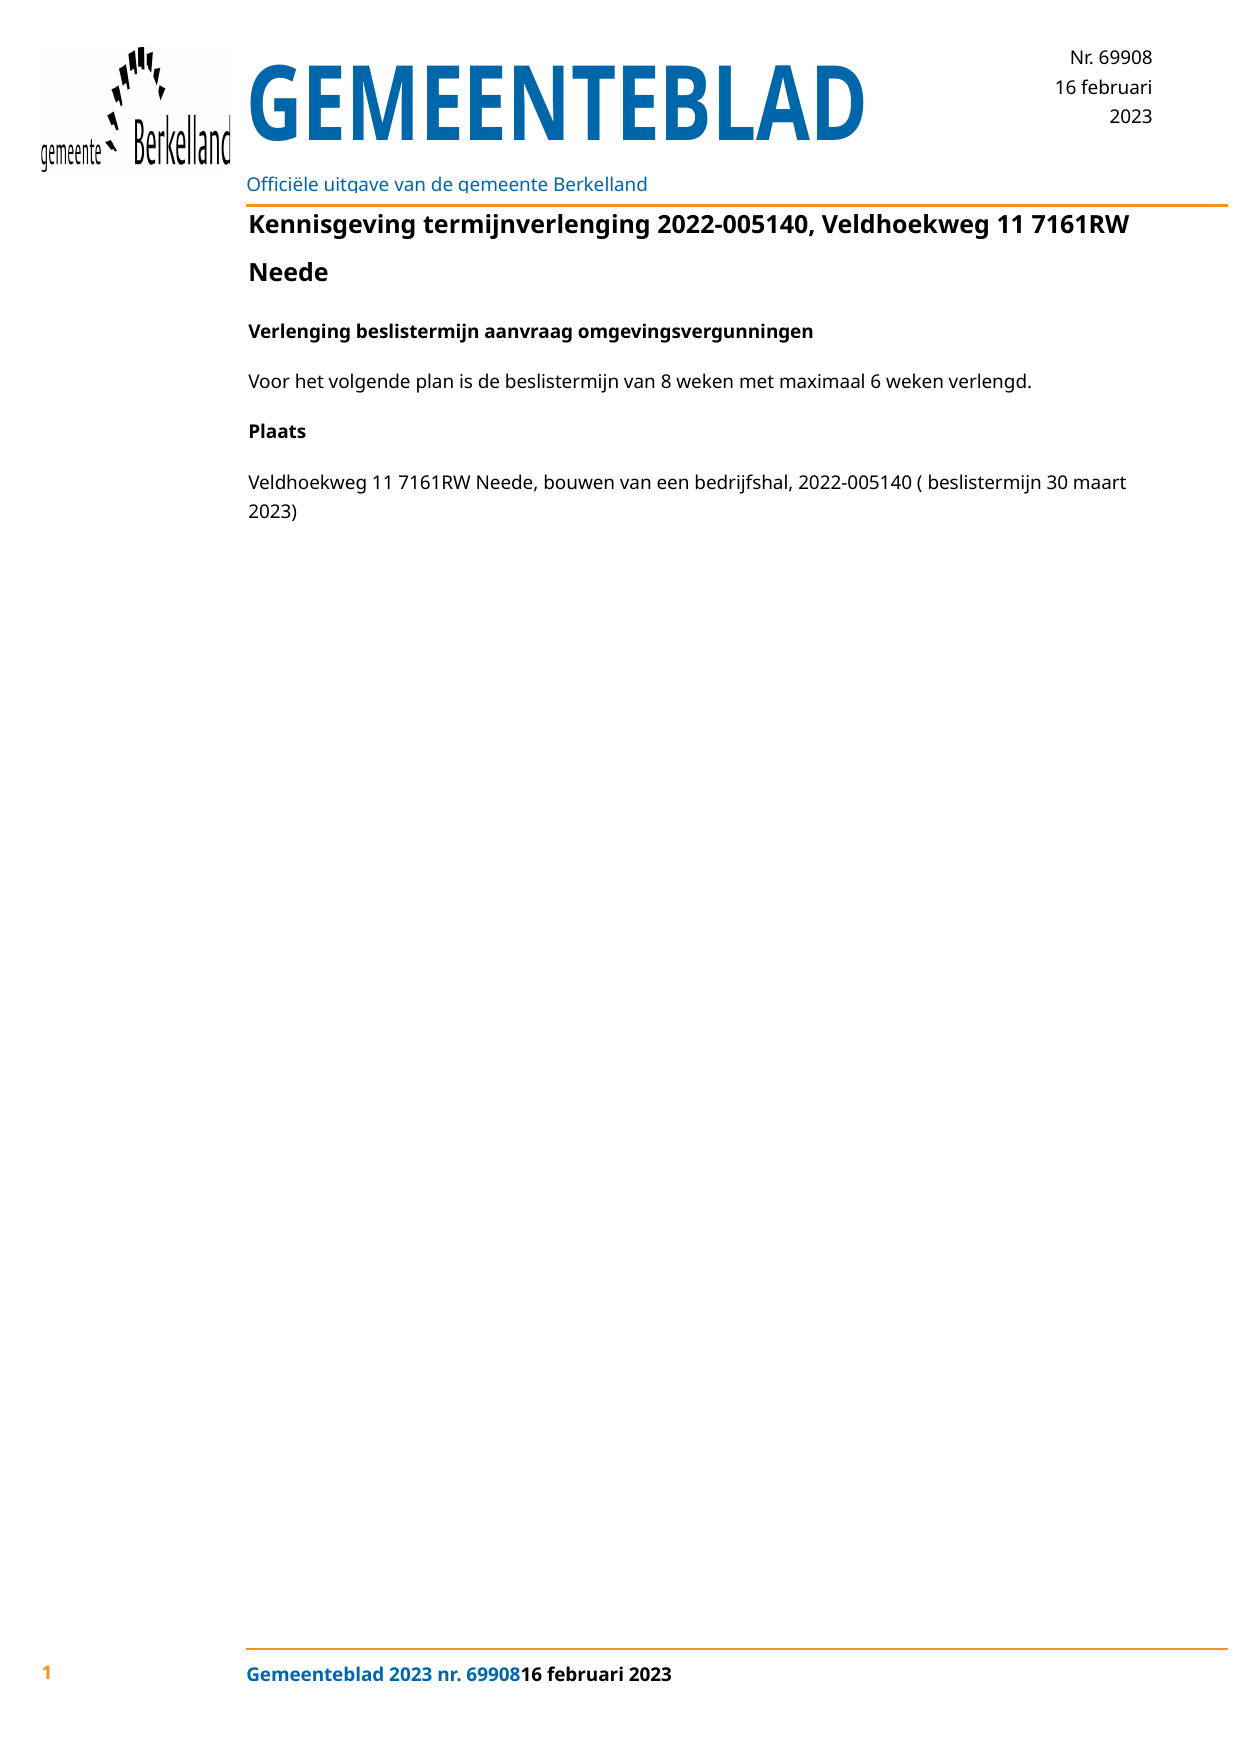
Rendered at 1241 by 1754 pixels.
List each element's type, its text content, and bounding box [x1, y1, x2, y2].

text Kennisgeving termijnverlenging 2022-005140, Veldhoekweg 11 7161RW Neede [248, 207, 1152, 288]
text Veldhoekweg 11 7161RW Neede, bouwen van een bedrijfshal, 2022-005140 ( beslistermijn 30 maart 2023) [248, 469, 1152, 524]
text Plaats [248, 419, 1152, 444]
text Voor het volgende plan is de beslistermijn van 8 weken met maximaal 6 weken verlengd. [248, 368, 1152, 394]
picture [41, 47, 231, 172]
text Verlenging beslistermijn aanvraag omgevingsvergunningen [248, 318, 1152, 344]
